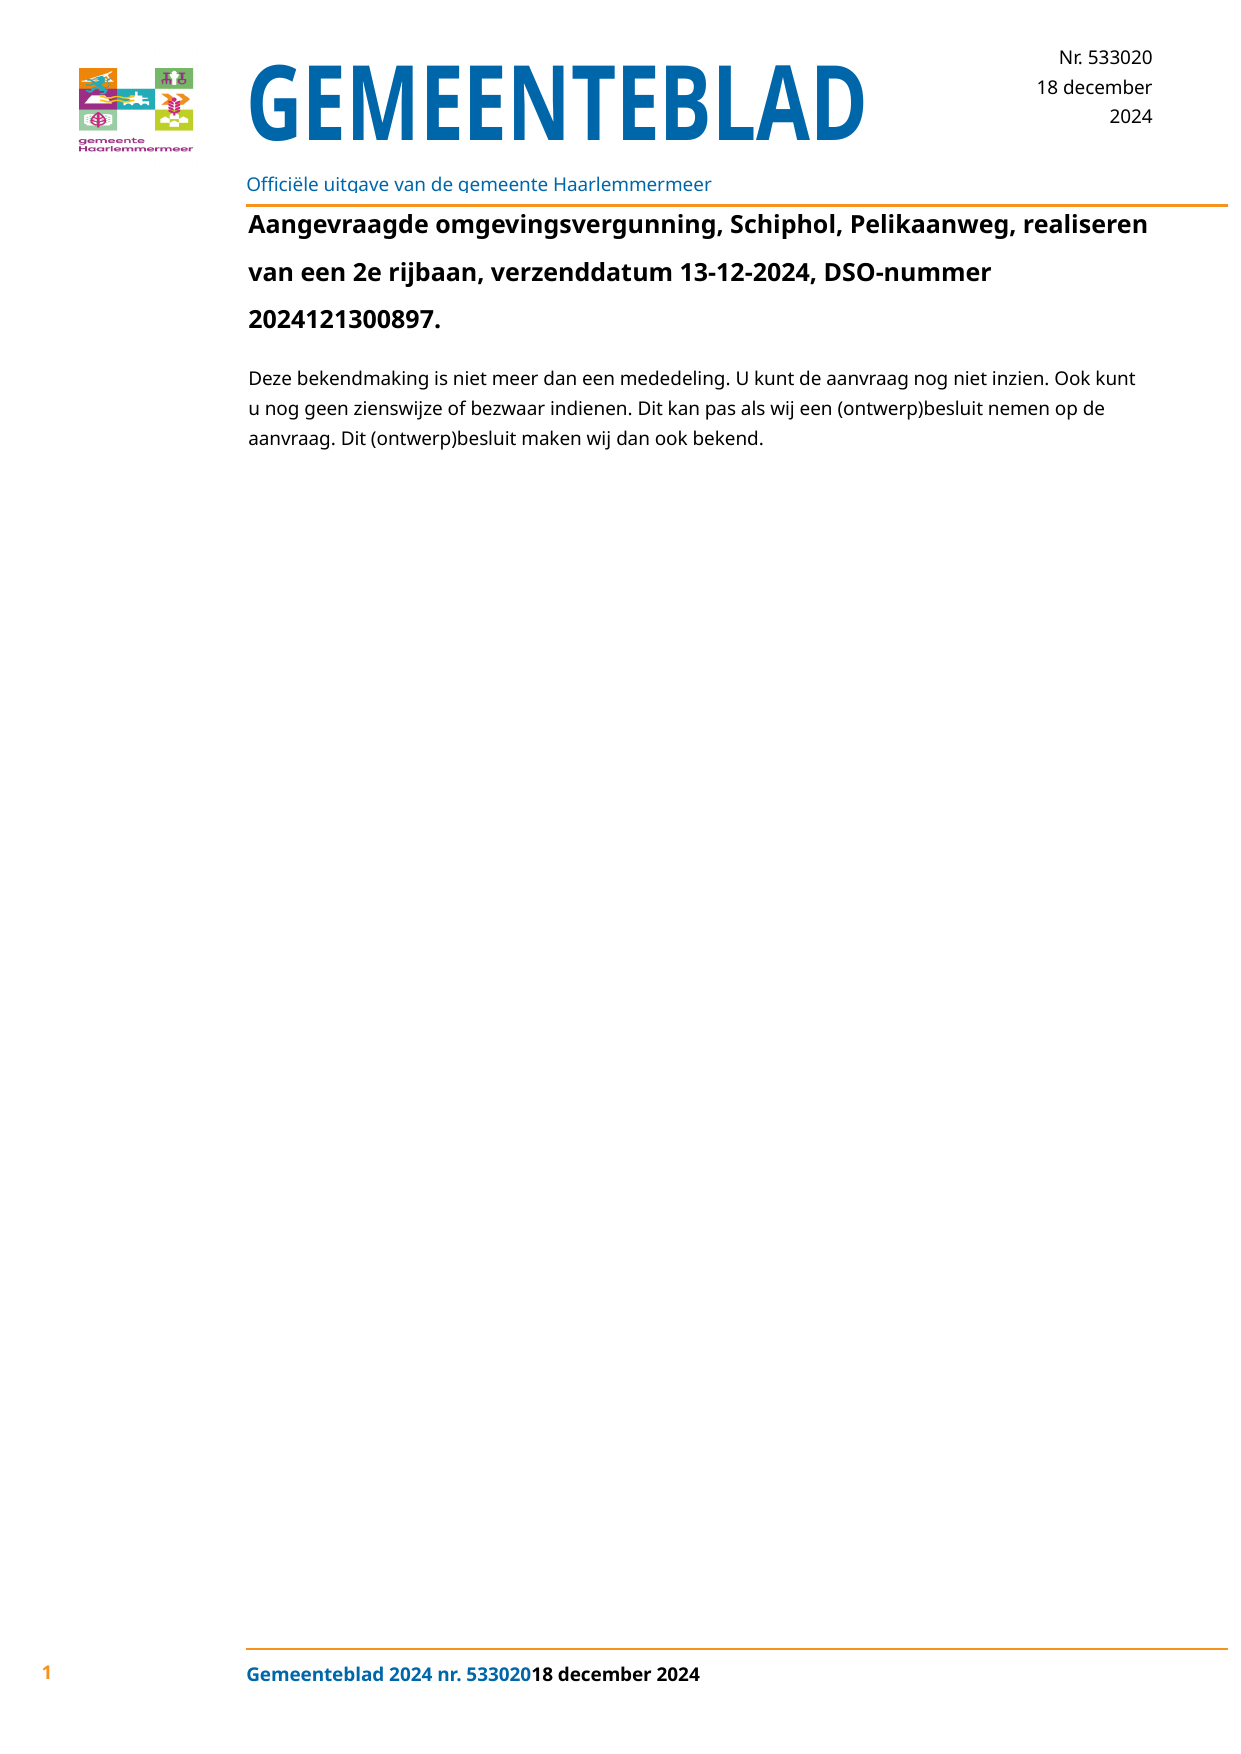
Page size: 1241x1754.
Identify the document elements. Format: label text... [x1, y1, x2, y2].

text Deze bekendmaking is niet meer dan een mededeling. U kunt de aanvraag nog niet inzien. Ook kunt u nog geen zienswijze of bezwaar indienen. Dit kan pas als wij een (ontwerp)besluit nemen op de aanvraag. Dit (ontwerp)besluit maken wij dan ook bekend. [248, 366, 1152, 450]
picture [41, 47, 231, 172]
text Aangevraagde omgevingsvergunning, Schiphol, Pelikaanweg, realiseren van een 2e rijbaan, verzenddatum 13-12-2024, DSO-nummer 2024121300897. [248, 207, 1152, 336]
